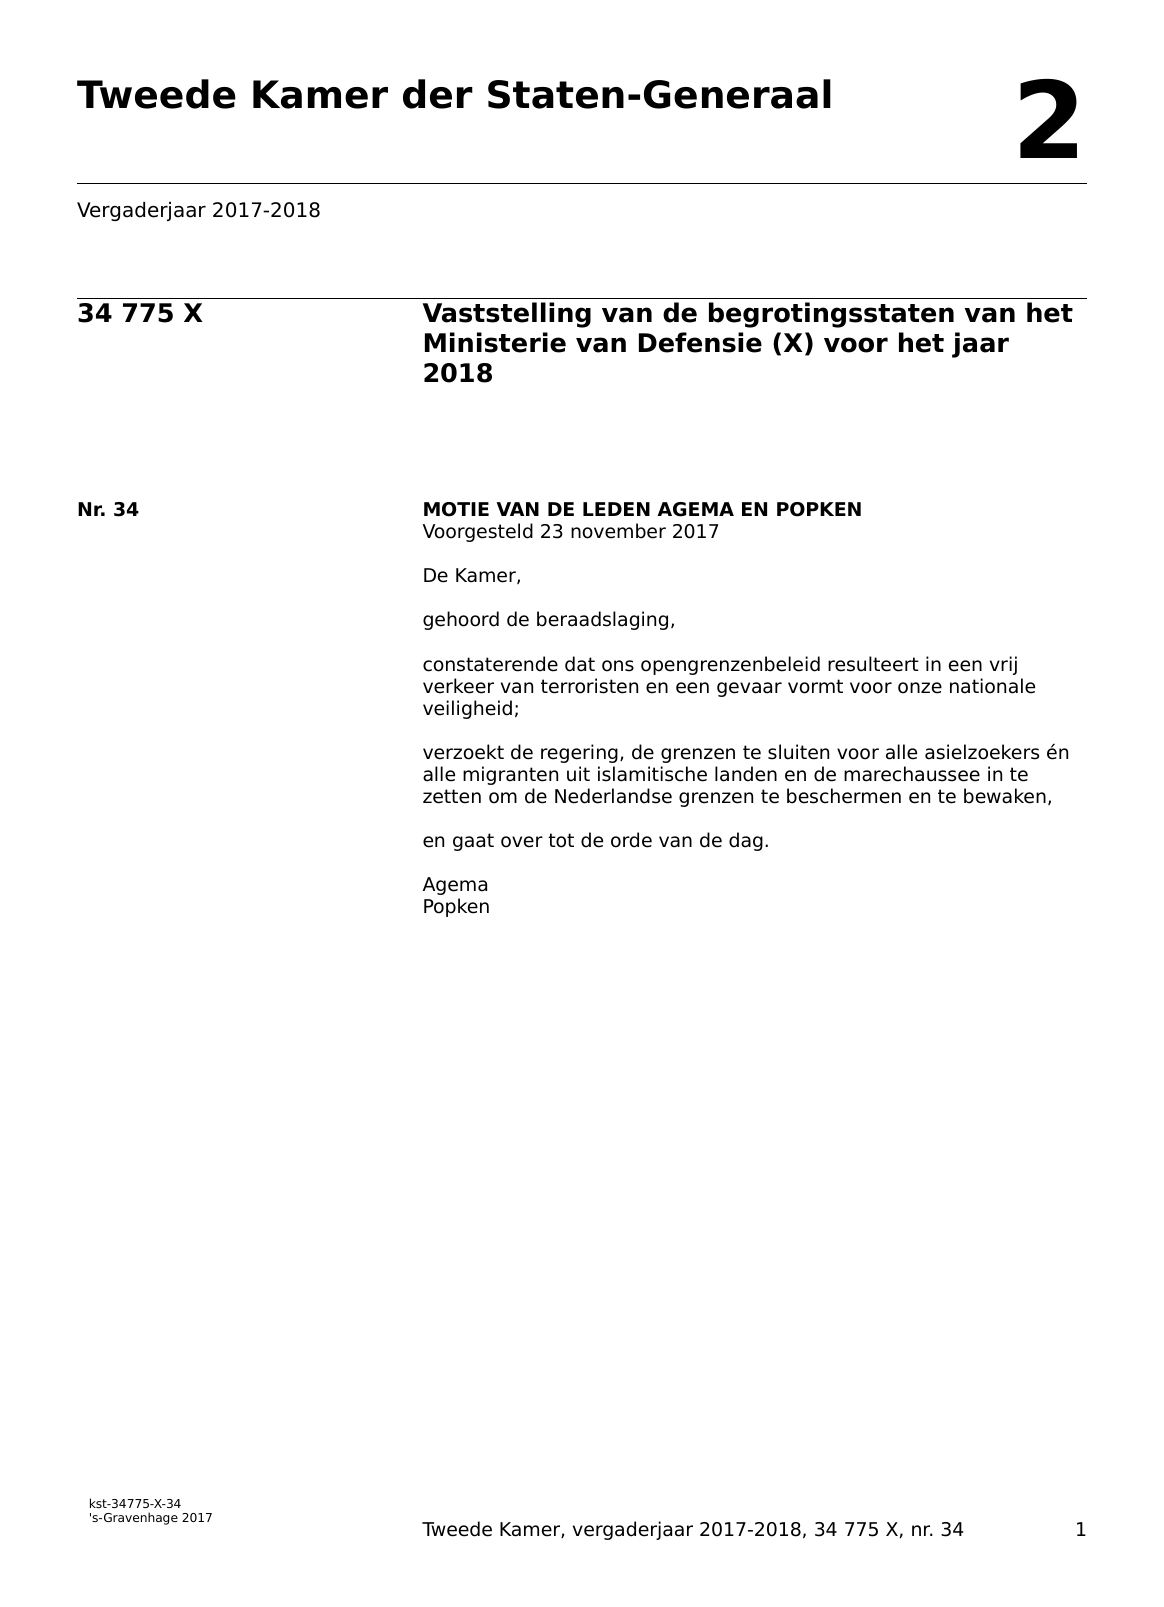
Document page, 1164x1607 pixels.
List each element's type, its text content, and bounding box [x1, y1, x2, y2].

subtitle 34 775 X Vaststelling van de begrotingsstaten van het Ministerie van Defensie (X) voor het jaar 2018 [77, 299, 1087, 388]
text Voorgesteld 23 november 2017 [422, 521, 1087, 543]
text constaterende dat ons opengrenzenbeleid resulteert in een vrij verkeer van terroristen en een gevaar vormt voor onze nationale veiligheid; [422, 653, 1087, 719]
text Popken [422, 896, 1087, 918]
text kst-34775-X-34 [88, 1497, 323, 1511]
text 's-Gravenhage 2017 [88, 1511, 323, 1525]
text Agema [422, 874, 1087, 896]
subtitle Nr. 34 MOTIE VAN DE LEDEN AGEMA EN POPKEN [77, 499, 1087, 521]
text De Kamer, [422, 565, 1087, 587]
table_cell Vergaderjaar 2017-2018 [77, 184, 1087, 298]
text verzoekt de regering, de grenzen te sluiten voor alle asielzoekers én alle migranten uit islamitische landen en de marechaussee in te zetten om de Nederlandse grenzen te beschermen en te bewaken, [422, 742, 1087, 808]
table_header 2 [886, 59, 1087, 183]
table_header Tweede Kamer der Staten-Generaal [77, 59, 886, 183]
text en gaat over tot de orde van de dag. [422, 830, 1087, 852]
text gehoord de beraadslaging, [422, 609, 1087, 631]
